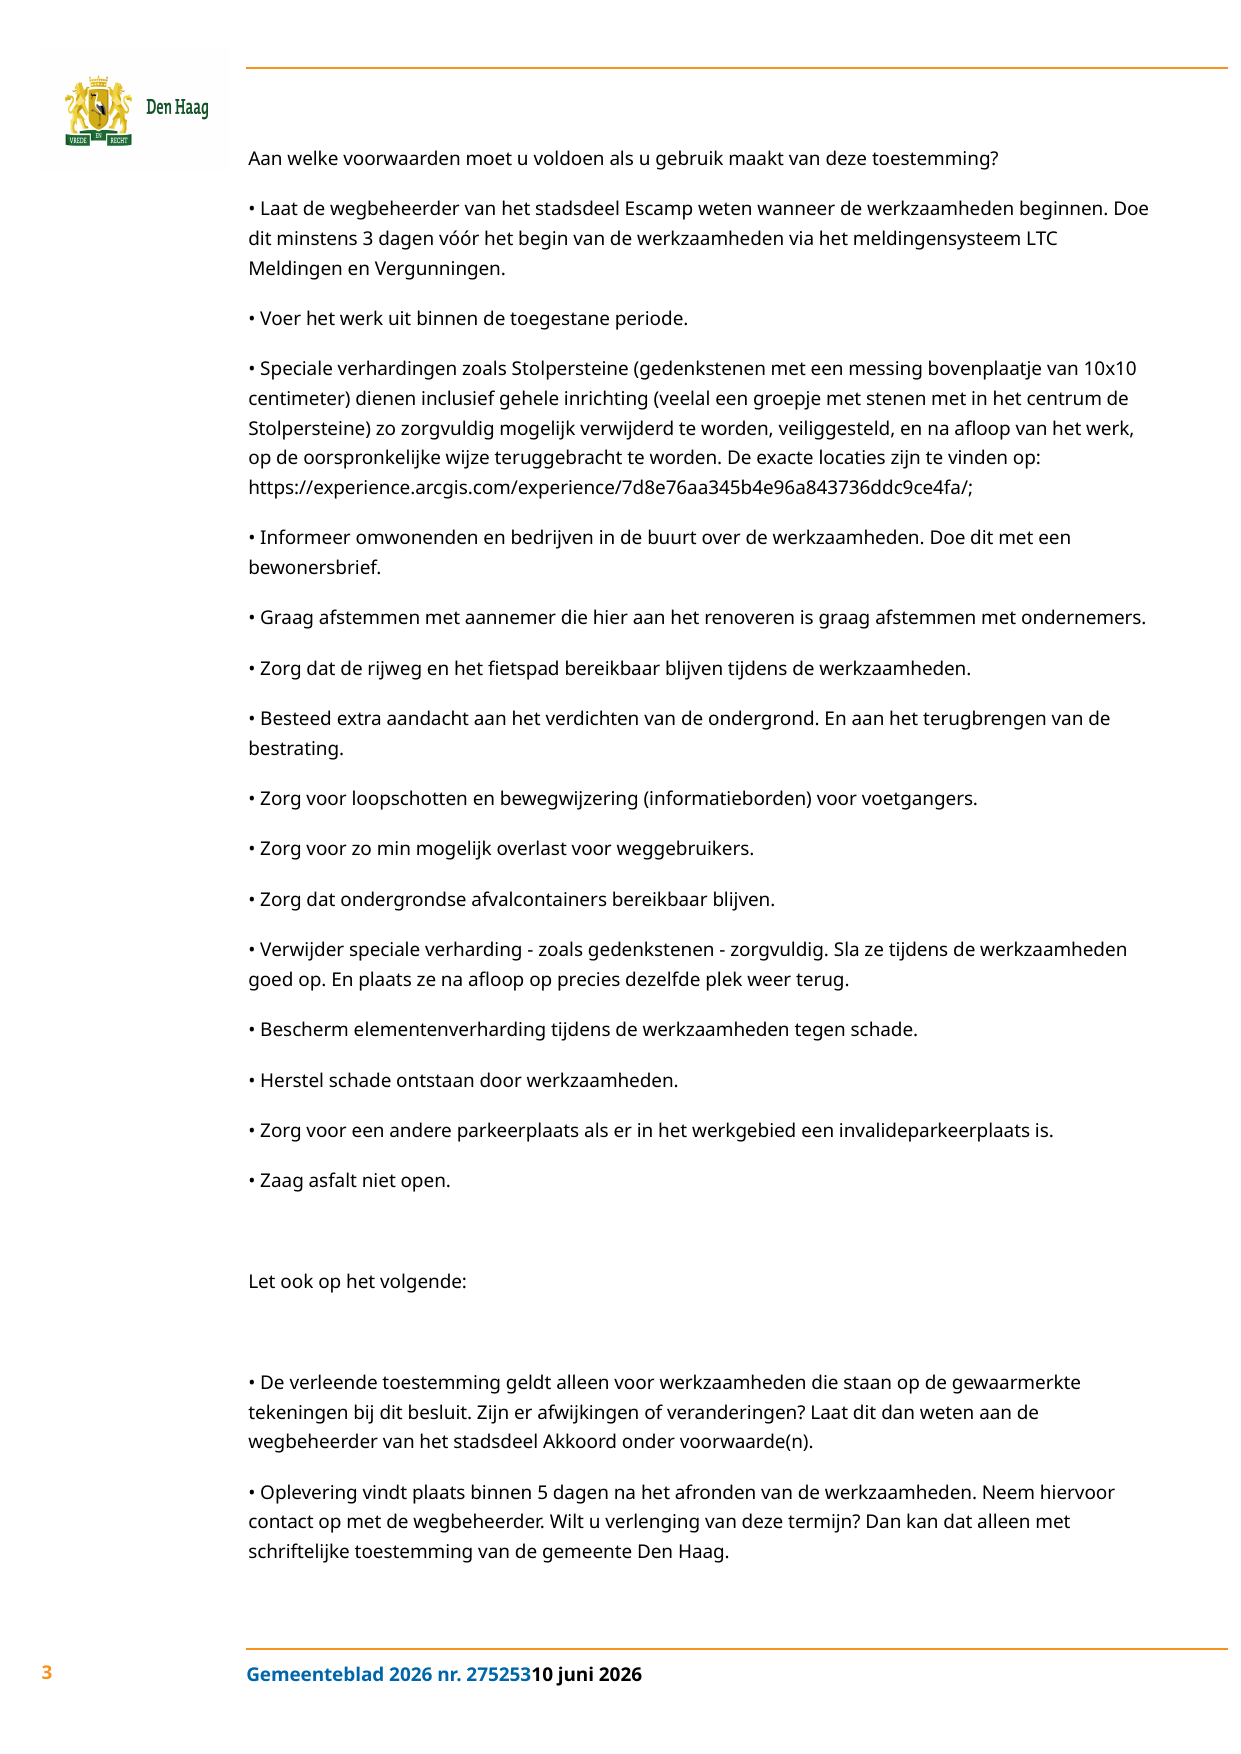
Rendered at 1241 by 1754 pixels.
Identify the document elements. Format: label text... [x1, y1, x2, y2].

text • Voer het werk uit binnen de toegestane periode. [248, 305, 1152, 331]
text • Graag afstemmen met aannemer die hier aan het renoveren is graag afstemmen met ondernemers. [248, 604, 1152, 630]
text Let ook op het volgende: [248, 1268, 1152, 1294]
text • Zorg voor zo min mogelijk overlast voor weggebruikers. [248, 836, 1152, 861]
text • Zorg voor loopschotten en bewegwijzering (informatieborden) voor voetgangers. [248, 785, 1152, 811]
text • Zaag asfalt niet open. [248, 1168, 1152, 1193]
text • Zorg dat ondergrondse afvalcontainers bereikbaar blijven. [248, 886, 1152, 912]
text • Verwijder speciale verharding - zoals gedenkstenen - zorgvuldig. Sla ze tijdens de werkzaamheden goed op. En plaats ze na afloop op precies dezelfde plek weer terug. [248, 936, 1152, 992]
text • Zorg dat de rijweg en het fietspad bereikbaar blijven tijdens de werkzaamheden. [248, 655, 1152, 681]
text • De verleende toestemming geldt alleen voor werkzaamheden die staan op de gewaarmerkte tekeningen bij dit besluit. Zijn er afwijkingen of veranderingen? Laat dit dan weten aan de wegbeheerder van het stadsdeel Akkoord onder voorwaarde(n). [248, 1369, 1152, 1454]
text • Besteed extra aandacht aan het verdichten van de ondergrond. En aan het terugbrengen van de bestrating. [248, 705, 1152, 761]
text Aan welke voorwaarden moet u voldoen als u gebruik maakt van deze toestemming? [248, 145, 1152, 171]
text • Herstel schade ontstaan door werkzaamheden. [248, 1067, 1152, 1093]
text • Bescherm elementenverharding tijdens de werkzaamheden tegen schade. [248, 1016, 1152, 1042]
text • Informeer omwonenden en bedrijven in de buurt over de werkzaamheden. Doe dit met een bewonersbrief. [248, 524, 1152, 580]
picture [41, 47, 231, 172]
text • Zorg voor een andere parkeerplaats als er in het werkgebied een invalideparkeerplaats is. [248, 1117, 1152, 1143]
text • Speciale verhardingen zoals Stolpersteine (gedenkstenen met een messing bovenplaatje van 10x10 centimeter) dienen inclusief gehele inrichting (veelal een groepje met stenen met in het centrum de Stolpersteine) zo zorgvuldig mogelijk verwijderd te worden, veiliggesteld, en na afloop van het werk, op de oorspronkelijke wijze teruggebracht te worden. De exacte locaties zijn te vinden op: https://experience.arcgis.com/experience/7d8e76aa345b4e96a843736ddc9ce4fa/; [248, 356, 1152, 500]
text • Oplevering vindt plaats binnen 5 dagen na het afronden van de werkzaamheden. Neem hiervoor contact op met de wegbeheerder. Wilt u verlenging van deze termijn? Dan kan dat alleen met schriftelijke toestemming van de gemeente Den Haag. [248, 1479, 1152, 1564]
text • Laat de wegbeheerder van het stadsdeel Escamp weten wanneer de werkzaamheden beginnen. Doe dit minstens 3 dagen vóór het begin van de werkzaamheden via het meldingensysteem LTC Meldingen en Vergunningen. [248, 196, 1152, 281]
